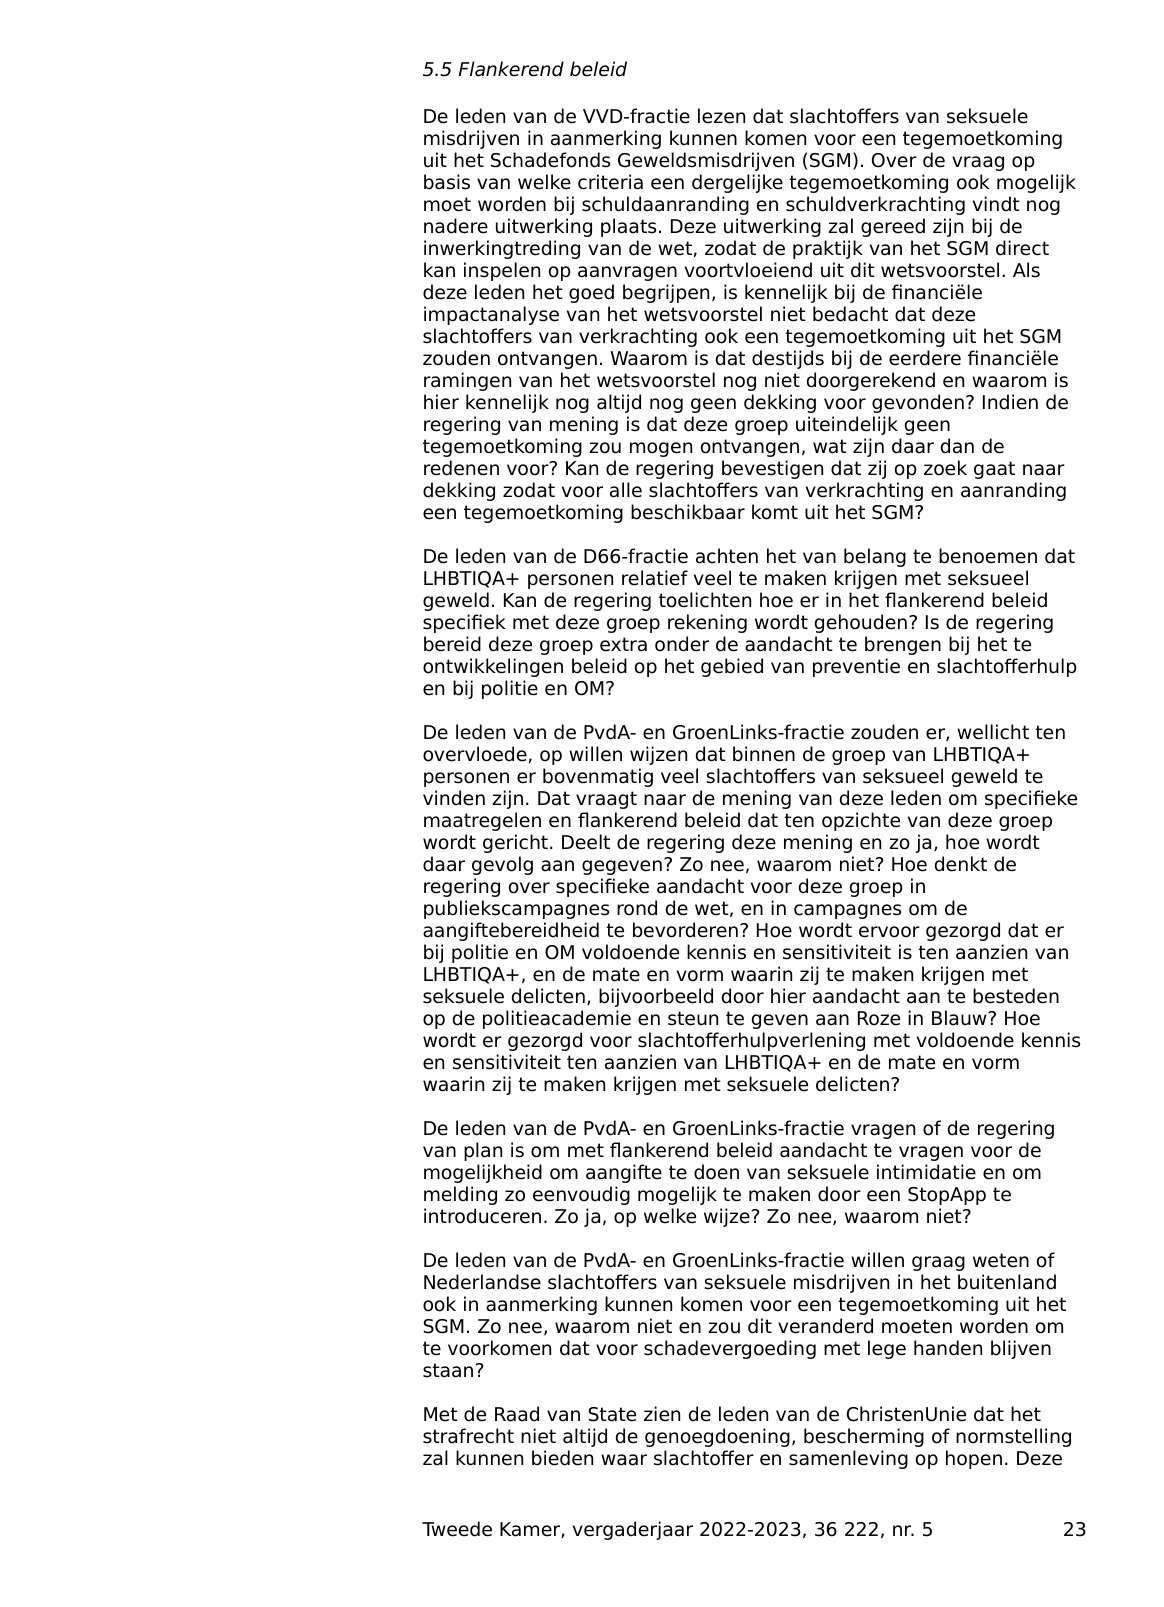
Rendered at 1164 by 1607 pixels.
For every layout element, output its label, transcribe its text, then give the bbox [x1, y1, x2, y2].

text De leden van de D66-fractie achten het van belang te benoemen dat LHBTIQA+ personen relatief veel te maken krijgen met seksueel geweld. Kan de regering toelichten hoe er in het flankerend beleid specifiek met deze groep rekening wordt gehouden? Is de regering bereid deze groep extra onder de aandacht te brengen bij het te ontwikkelingen beleid op het gebied van preventie en slachtofferhulp en bij politie en OM? [422, 546, 1087, 700]
text De leden van de PvdA- en GroenLinks-fractie willen graag weten of Nederlandse slachtoffers van seksuele misdrijven in het buitenland ook in aanmerking kunnen komen voor een tegemoetkoming uit het SGM. Zo nee, waarom niet en zou dit veranderd moeten worden om te voorkomen dat voor schadevergoeding met lege handen blijven staan? [422, 1250, 1087, 1382]
text De leden van de PvdA- en GroenLinks-fractie vragen of de regering van plan is om met flankerend beleid aandacht te vragen voor de mogelijkheid om aangifte te doen van seksuele intimidatie en om melding zo eenvoudig mogelijk te maken door een StopApp te introduceren. Zo ja, op welke wijze? Zo nee, waarom niet? [422, 1118, 1087, 1228]
text Met de Raad van State zien de leden van de ChristenUnie dat het strafrecht niet altijd de genoegdoening, bescherming of normstelling zal kunnen bieden waar slachtoffer en samenleving op hopen. Deze [422, 1404, 1087, 1470]
subtitle 5.5 Flankerend beleid [422, 59, 1087, 81]
text De leden van de VVD-fractie lezen dat slachtoffers van seksuele misdrijven in aanmerking kunnen komen voor een tegemoetkoming uit het Schadefonds Geweldsmisdrijven (SGM). Over de vraag op basis van welke criteria een dergelijke tegemoetkoming ook mogelijk moet worden bij schuldaanranding en schuldverkrachting vindt nog nadere uitwerking plaats. Deze uitwerking zal gereed zijn bij de inwerkingtreding van de wet, zodat de praktijk van het SGM direct kan inspelen op aanvragen voortvloeiend uit dit wetsvoorstel. Als deze leden het goed begrijpen, is kennelijk bij de financiële impactanalyse van het wetsvoorstel niet bedacht dat deze slachtoffers van verkrachting ook een tegemoetkoming uit het SGM zouden ontvangen. Waarom is dat destijds bij de eerdere financiële ramingen van het wetsvoorstel nog niet doorgerekend en waarom is hier kennelijk nog altijd nog geen dekking voor gevonden? Indien de regering van mening is dat deze groep uiteindelijk geen tegemoetkoming zou mogen ontvangen, wat zijn daar dan de redenen voor? Kan de regering bevestigen dat zij op zoek gaat naar dekking zodat voor alle slachtoffers van verkrachting en aanranding een tegemoetkoming beschikbaar komt uit het SGM? [422, 106, 1087, 524]
text De leden van de PvdA- en GroenLinks-fractie zouden er, wellicht ten overvloede, op willen wijzen dat binnen de groep van LHBTIQA+ personen er bovenmatig veel slachtoffers van seksueel geweld te vinden zijn. Dat vraagt naar de mening van deze leden om specifieke maatregelen en flankerend beleid dat ten opzichte van deze groep wordt gericht. Deelt de regering deze mening en zo ja, hoe wordt daar gevolg aan gegeven? Zo nee, waarom niet? Hoe denkt de regering over specifieke aandacht voor deze groep in publiekscampagnes rond de wet, en in campagnes om de aangiftebereidheid te bevorderen? Hoe wordt ervoor gezorgd dat er bij politie en OM voldoende kennis en sensitiviteit is ten aanzien van LHBTIQA+, en de mate en vorm waarin zij te maken krijgen met seksuele delicten, bijvoorbeeld door hier aandacht aan te besteden op de politieacademie en steun te geven aan Roze in Blauw? Hoe wordt er gezorgd voor slachtofferhulpverlening met voldoende kennis en sensitiviteit ten aanzien van LHBTIQA+ en de mate en vorm waarin zij te maken krijgen met seksuele delicten? [422, 722, 1087, 1096]
